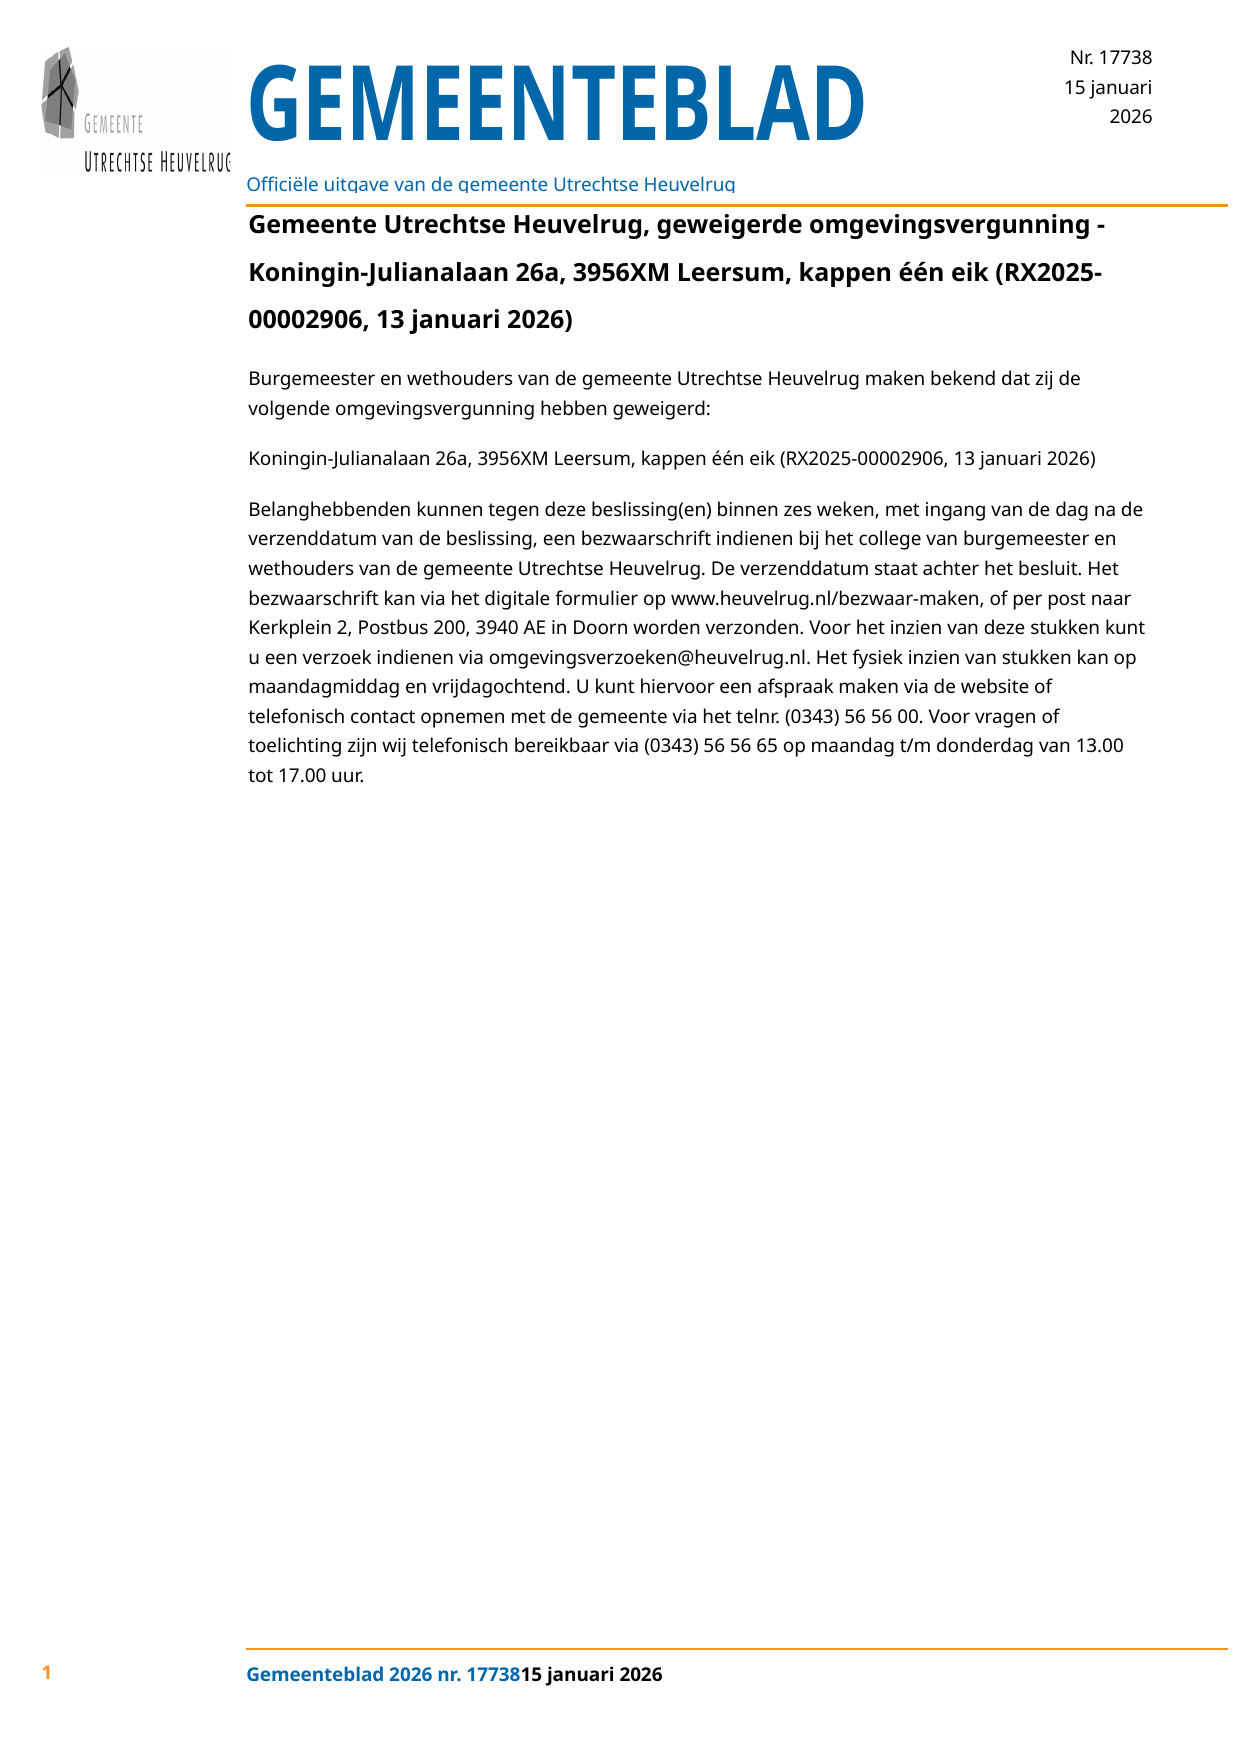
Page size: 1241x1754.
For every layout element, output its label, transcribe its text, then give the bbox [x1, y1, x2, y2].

picture [41, 47, 231, 172]
text Belanghebbenden kunnen tegen deze beslissing(en) binnen zes weken, met ingang van de dag na de verzenddatum van de beslissing, een bezwaarschrift indienen bij het college van burgemeester en wethouders van de gemeente Utrechtse Heuvelrug. De verzenddatum staat achter het besluit. Het bezwaarschrift kan via het digitale formulier op www.heuvelrug.nl/bezwaar-maken, of per post naar Kerkplein 2, Postbus 200, 3940 AE in Doorn worden verzonden. Voor het inzien van deze stukken kunt u een verzoek indienen via omgevingsverzoeken@heuvelrug.nl. Het fysiek inzien van stukken kan op maandagmiddag en vrijdagochtend. U kunt hiervoor een afspraak maken via de website of telefonisch contact opnemen met de gemeente via het telnr. (0343) 56 56 00. Voor vragen of toelichting zijn wij telefonisch bereikbaar via (0343) 56 56 65 op maandag t/m donderdag van 13.00 tot 17.00 uur. [248, 496, 1152, 788]
text Gemeente Utrechtse Heuvelrug, geweigerde omgevingsvergunning - Koningin-Julianalaan 26a, 3956XM Leersum, kappen één eik (RX2025-00002906, 13 januari 2026) [248, 207, 1152, 336]
text Koningin-Julianalaan 26a, 3956XM Leersum, kappen één eik (RX2025-00002906, 13 januari 2026) [248, 446, 1152, 471]
text Burgemeester en wethouders van de gemeente Utrechtse Heuvelrug maken bekend dat zij de volgende omgevingsvergunning hebben geweigerd: [248, 366, 1152, 421]
